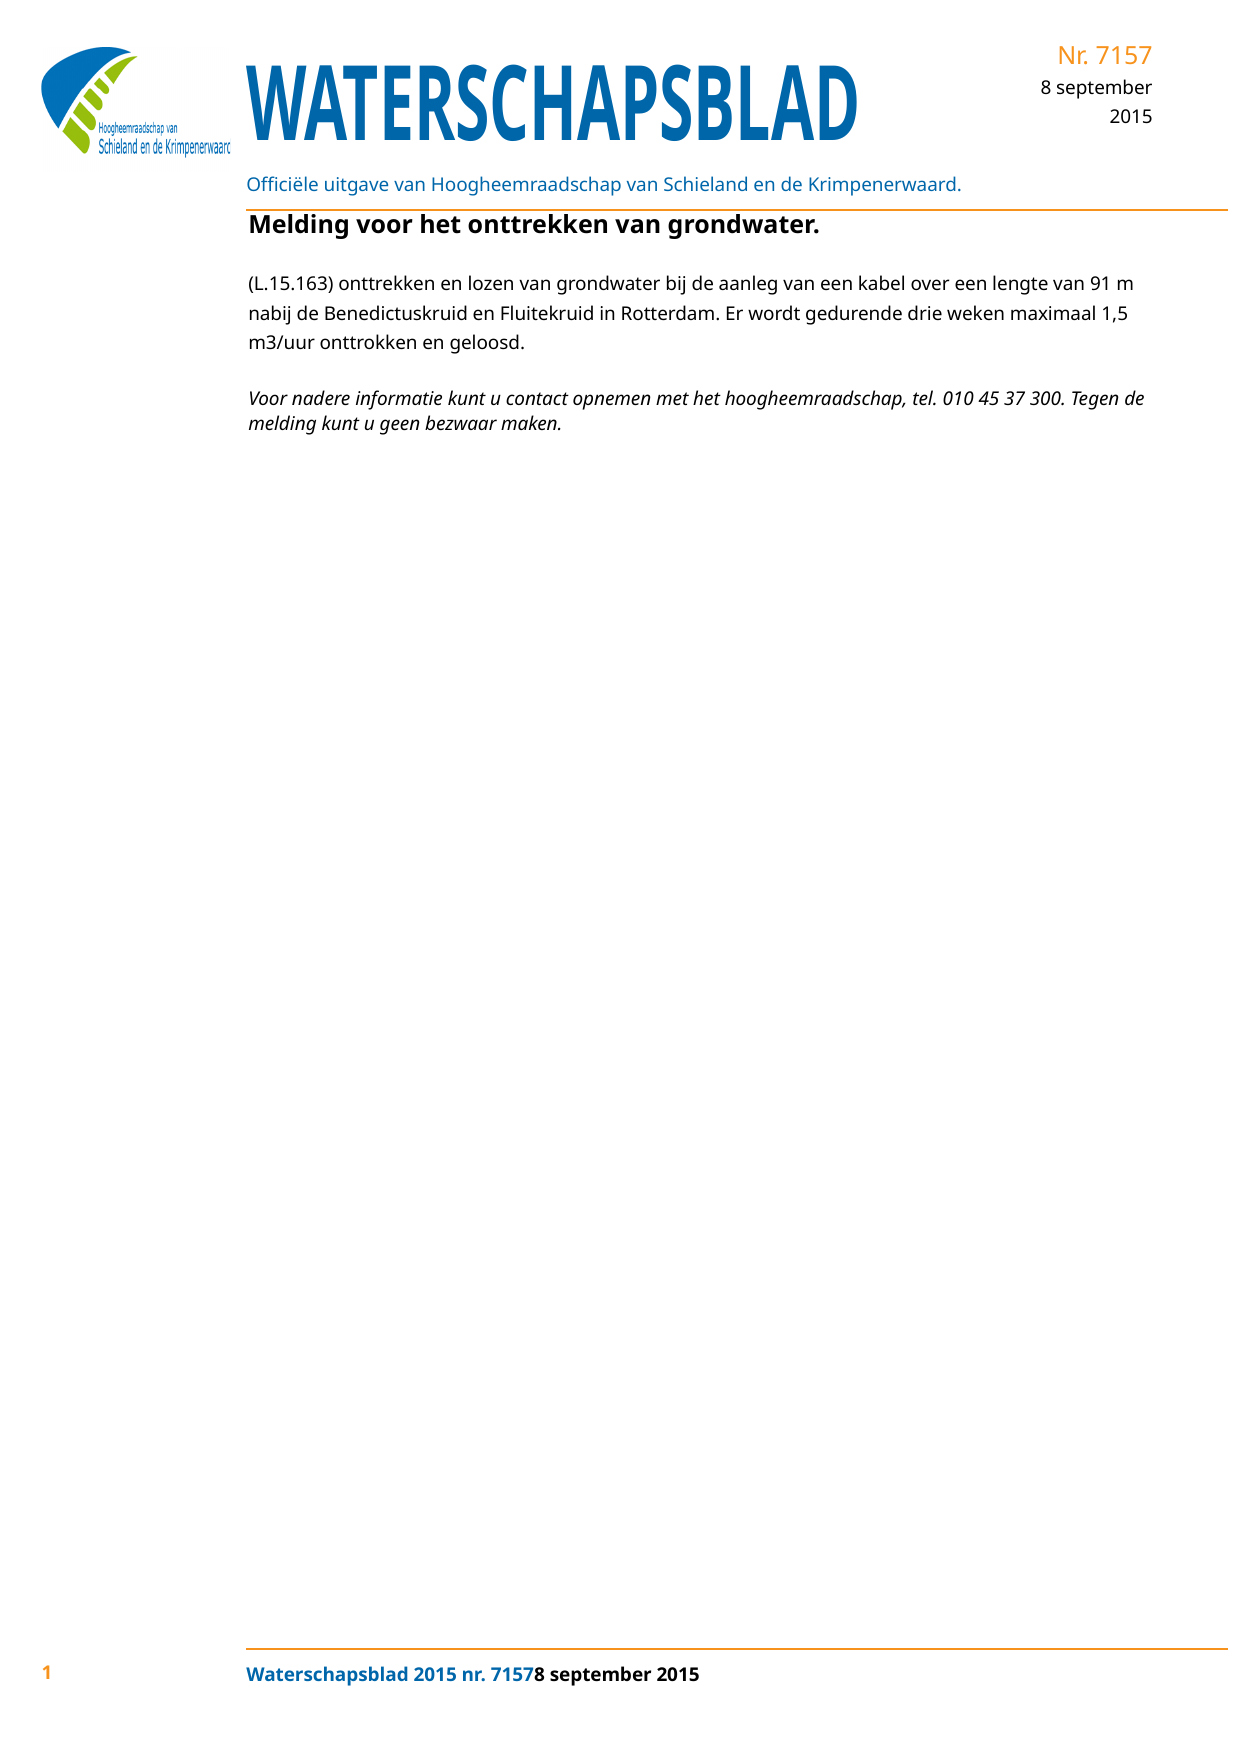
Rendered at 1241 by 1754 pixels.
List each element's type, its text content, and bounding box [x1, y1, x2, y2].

picture [41, 47, 231, 172]
text Melding voor het onttrekken van grondwater. [248, 211, 1152, 241]
text (L.15.163) onttrekken en lozen van grondwater bij de aanleg van een kabel over een lengte van 91 m nabij de Benedictuskruid en Fluitekruid in Rotterdam. Er wordt gedurende drie weken maximaal 1,5 m3/uur onttrokken en geloosd. [248, 270, 1152, 355]
text Voor nadere informatie kunt u contact opnemen met het hoogheemraadschap, tel. 010 45 37 300. Tegen de melding kunt u geen bezwaar maken. [248, 385, 1152, 436]
